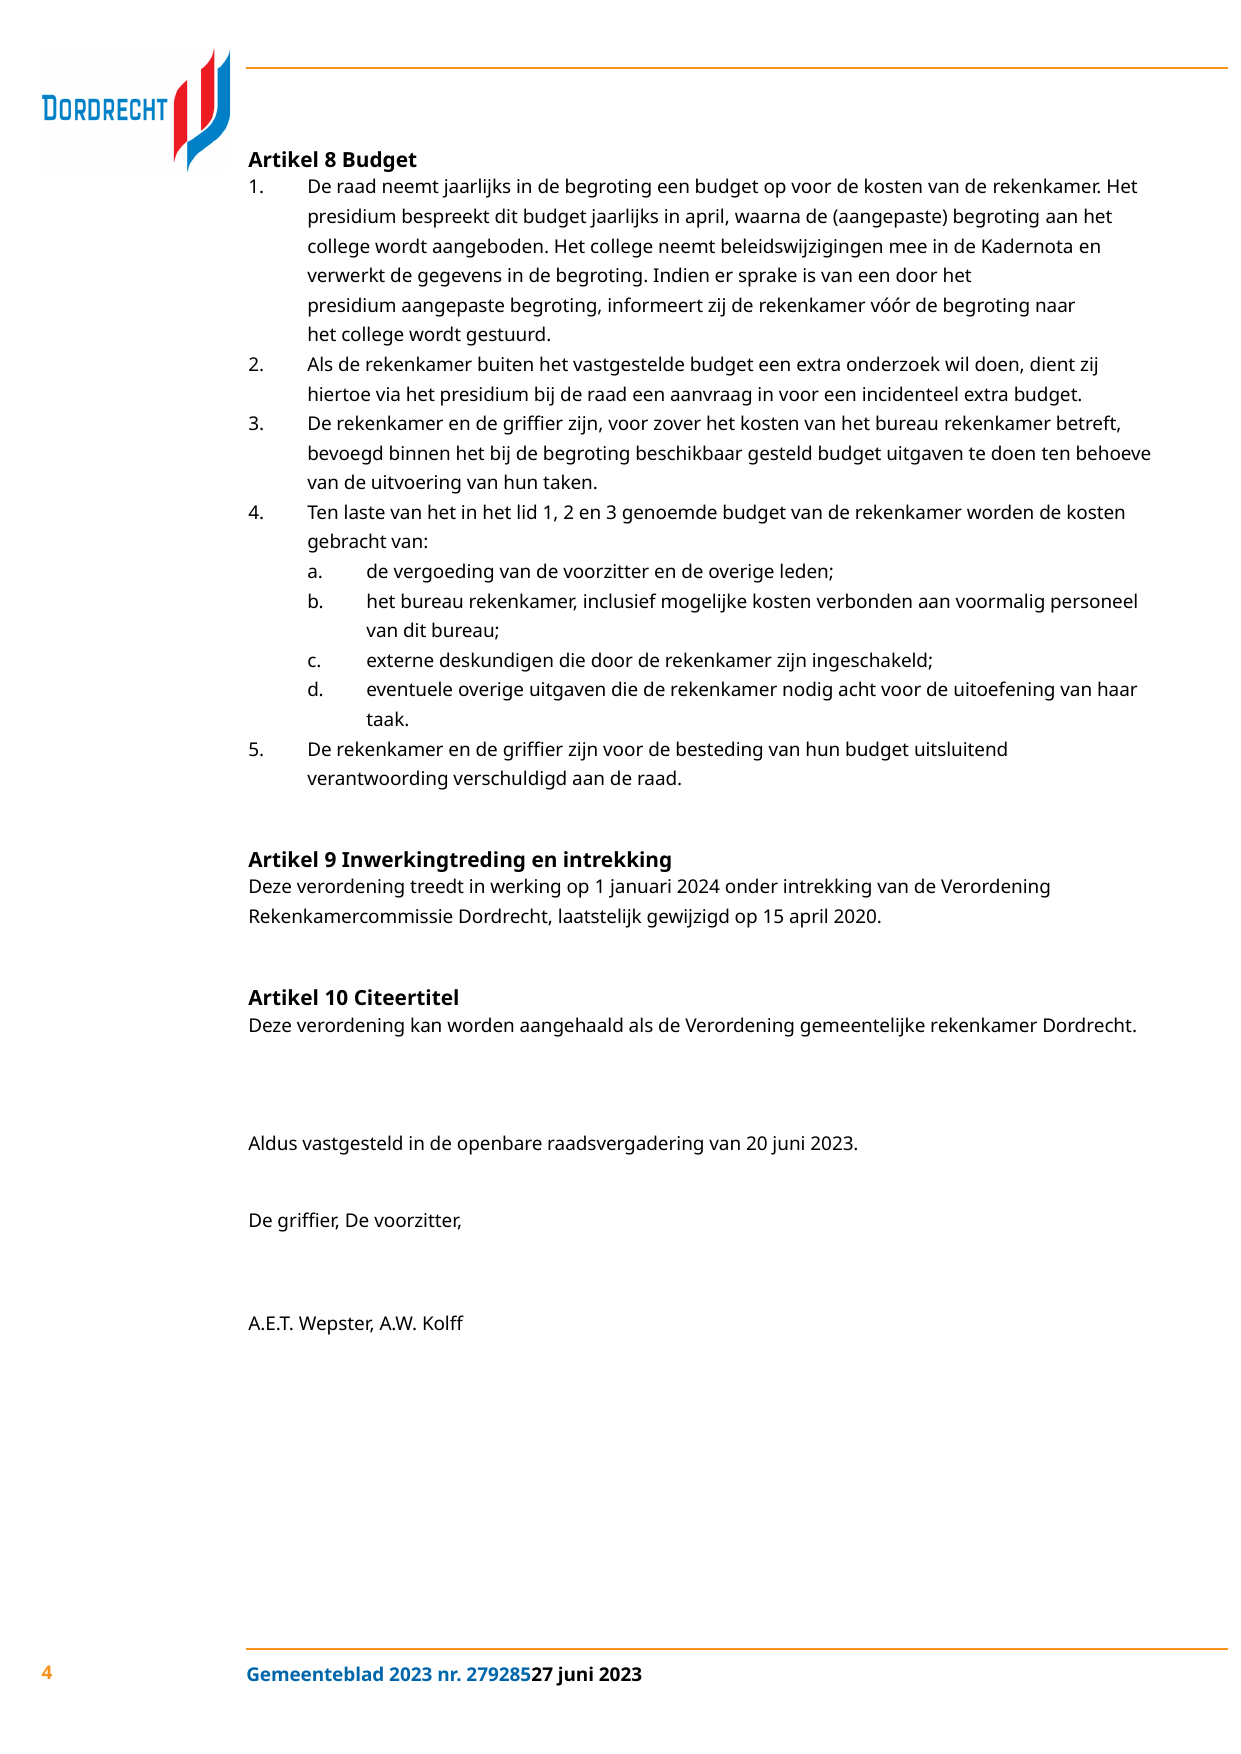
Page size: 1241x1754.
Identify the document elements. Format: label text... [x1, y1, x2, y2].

list De rekenkamer en de griffier zijn voor de besteding van hun budget uitsluitend verantwoording verschuldigd aan de raad. [248, 736, 1152, 791]
text Deze verordening kan worden aangehaald als de Verordening gemeentelijke rekenkamer Dordrecht. [248, 1012, 1152, 1037]
list Ten laste van het in het lid 1, 2 en 3 genoemde budget van de rekenkamer worden de kosten gebracht van: [248, 499, 1152, 554]
text Artikel 10 Citeertitel [248, 983, 1152, 1012]
text Deze verordening treedt in werking op 1 januari 2024 onder intrekking van de Verordening Rekenkamercommissie Dordrecht, laatstelijk gewijzigd op 15 april 2020. [248, 874, 1152, 929]
text A.E.T. Wepster, A.W. Kolff [248, 1310, 1152, 1336]
list De rekenkamer en de griffier zijn, voor zover het kosten van het bureau rekenkamer betreft, bevoegd binnen het bij de begroting beschikbaar gesteld budget uitgaven te doen ten behoeve van de uitvoering van hun taken. [248, 410, 1152, 495]
text Artikel 8 Budget [248, 145, 1152, 174]
picture [41, 47, 231, 172]
text De griffier, De voorzitter, [248, 1207, 1152, 1233]
list Als de rekenkamer buiten het vastgestelde budget een extra onderzoek wil doen, dient zij hiertoe via het presidium bij de raad een aanvraag in voor een incidenteel extra budget. [248, 351, 1152, 406]
list externe deskundigen die door de rekenkamer zijn ingeschakeld; [307, 647, 1152, 673]
list het bureau rekenkamer, inclusief mogelijke kosten verbonden aan voormalig personeel van dit bureau; [307, 588, 1152, 643]
list eventuele overige uitgaven die de rekenkamer nodig acht voor de uitoefening van haar taak. [307, 677, 1152, 732]
text Artikel 9 Inwerkingtreding en intrekking [248, 845, 1152, 874]
list de vergoeding van de voorzitter en de overige leden; [307, 558, 1152, 584]
list De raad neemt jaarlijks in de begroting een budget op voor de kosten van de rekenkamer. Het presidium bespreekt dit budget jaarlijks in april, waarna de (aangepaste) begroting aan het college wordt aangeboden. Het college neemt beleidswijzigingen mee in de Kadernota en verwerkt de gegevens in de begroting. Indien er sprake is van een door het presidium aangepaste begroting, informeert zij de rekenkamer vóór de begroting naar het college wordt gestuurd. [248, 174, 1152, 347]
text Aldus vastgesteld in de openbare raadsvergadering van 20 juni 2023. [248, 1130, 1152, 1156]
